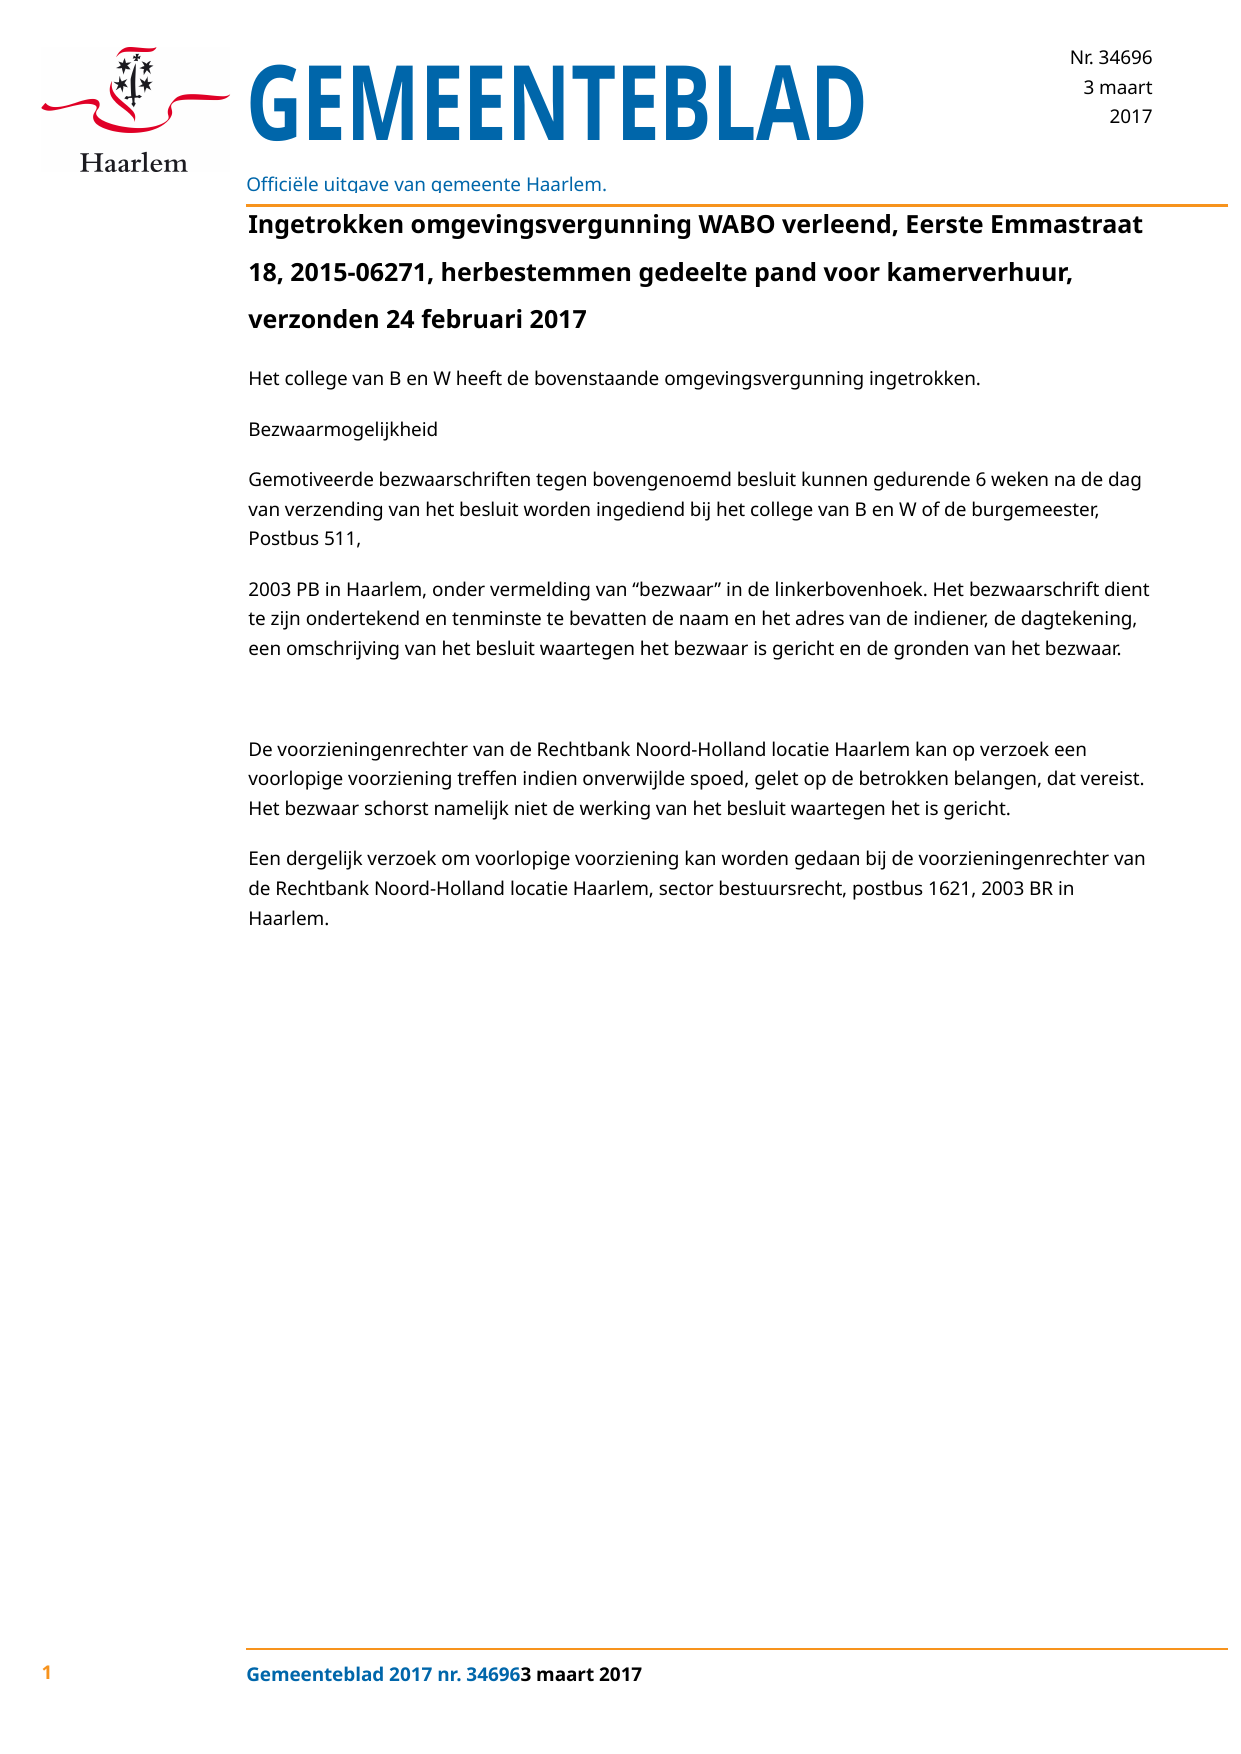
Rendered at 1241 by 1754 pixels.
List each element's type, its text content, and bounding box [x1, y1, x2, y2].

text Het college van B en W heeft de bovenstaande omgevingsvergunning ingetrokken. [248, 366, 1152, 391]
text Bezwaarmogelijkheid [248, 416, 1152, 442]
text Gemotiveerde bezwaarschriften tegen bovengenoemd besluit kunnen gedurende 6 weken na de dag van verzending van het besluit worden ingediend bij het college van B en W of de burgemeester, Postbus 511, [248, 466, 1152, 551]
text Ingetrokken omgevingsvergunning WABO verleend, Eerste Emmastraat 18, 2015-06271, herbestemmen gedeelte pand voor kamerverhuur, verzonden 24 februari 2017 [248, 207, 1152, 336]
text Een dergelijk verzoek om voorlopige voorziening kan worden gedaan bij de voorzieningenrechter van de Rechtbank Noord-Holland locatie Haarlem, sector bestuursrecht, postbus 1621, 2003 BR in Haarlem. [248, 846, 1152, 930]
text De voorzieningenrechter van de Rechtbank Noord-Holland locatie Haarlem kan op verzoek een voorlopige voorziening treffen indien onverwijlde spoed, gelet op de betrokken belangen, dat vereist. Het bezwaar schorst namelijk niet de werking van het besluit waartegen het is gericht. [248, 736, 1152, 821]
text 2003 PB in Haarlem, onder vermelding van “bezwaar” in de linkerbovenhoek. Het bezwaarschrift dient te zijn ondertekend en tenminste te bevatten de naam en het adres van de indiener, de dagtekening, een omschrijving van het besluit waartegen het bezwaar is gericht en de gronden van het bezwaar. [248, 576, 1152, 661]
picture [41, 47, 231, 172]
